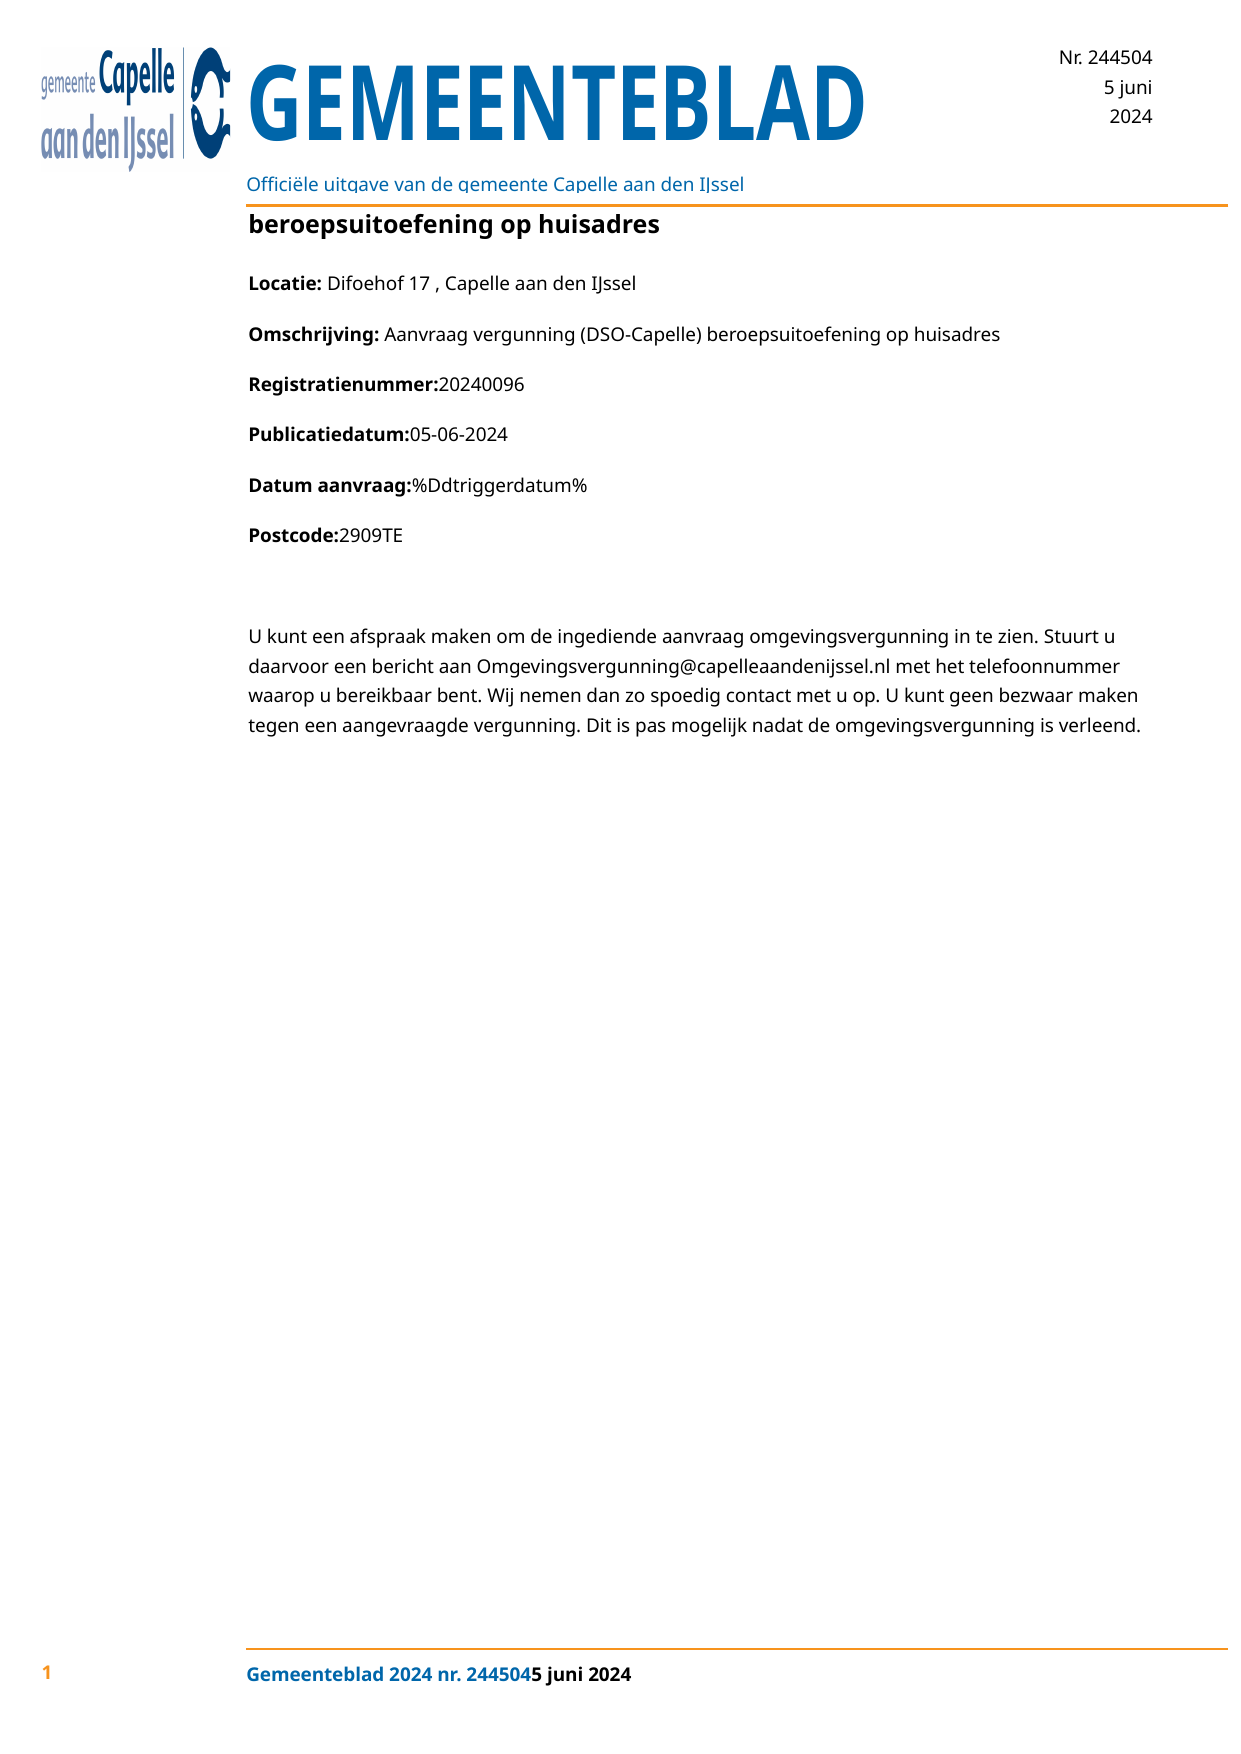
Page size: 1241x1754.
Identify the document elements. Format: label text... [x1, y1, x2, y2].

text Datum aanvraag:%Ddtriggerdatum% [248, 472, 1152, 498]
picture [41, 47, 231, 172]
text Postcode:2909TE [248, 522, 1152, 548]
text U kunt een afspraak maken om de ingediende aanvraag omgevingsvergunning in te zien. Stuurt u daarvoor een bericht aan Omgevingsvergunning@capelleaandenijssel.nl met het telefoonnummer waarop u bereikbaar bent. Wij nemen dan zo spoedig contact met u op. U kunt geen bezwaar maken tegen een aangevraagde vergunning. Dit is pas mogelijk nadat de omgevingsvergunning is verleend. [248, 623, 1152, 738]
text beroepsuitoefening op huisadres [248, 207, 1152, 241]
text Locatie: Difoehof 17 , Capelle aan den IJssel [248, 270, 1152, 296]
text Publicatiedatum:05-06-2024 [248, 422, 1152, 447]
text Omschrijving: Aanvraag vergunning (DSO-Capelle) beroepsuitoefening op huisadres [248, 321, 1152, 346]
text Registratienummer:20240096 [248, 371, 1152, 397]
